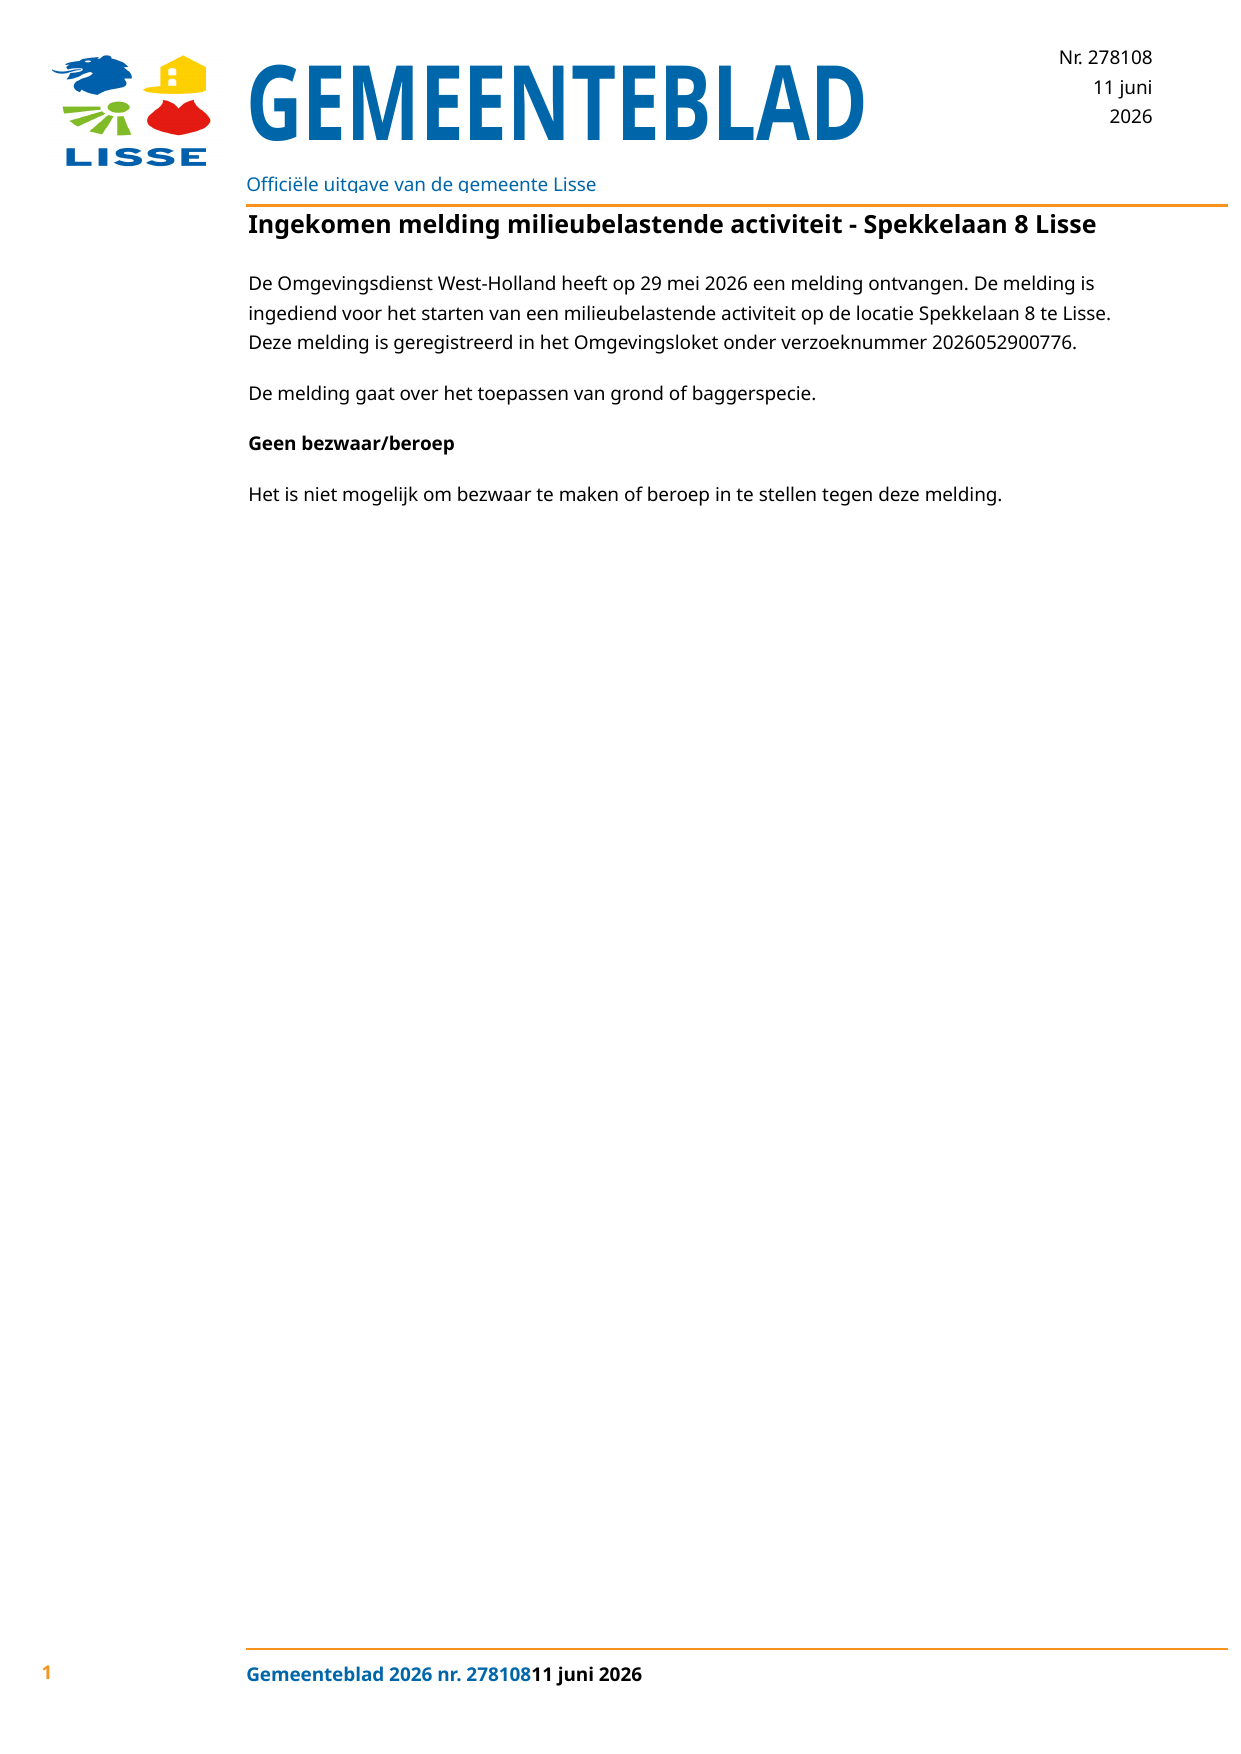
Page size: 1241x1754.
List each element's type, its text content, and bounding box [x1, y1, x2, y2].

text Geen bezwaar/beroep [248, 430, 1152, 456]
text Ingekomen melding milieubelastende activiteit - Spekkelaan 8 Lisse [248, 207, 1152, 241]
text De melding gaat over het toepassen van grond of baggerspecie. [248, 380, 1152, 406]
text Het is niet mogelijk om bezwaar te maken of beroep in te stellen tegen deze melding. [248, 481, 1152, 506]
picture [41, 47, 231, 172]
text De Omgevingsdienst West-Holland heeft op 29 mei 2026 een melding ontvangen. De melding is ingediend voor het starten van een milieubelastende activiteit op de locatie Spekkelaan 8 te Lisse. Deze melding is geregistreerd in het Omgevingsloket onder verzoeknummer 2026052900776. [248, 270, 1152, 355]
